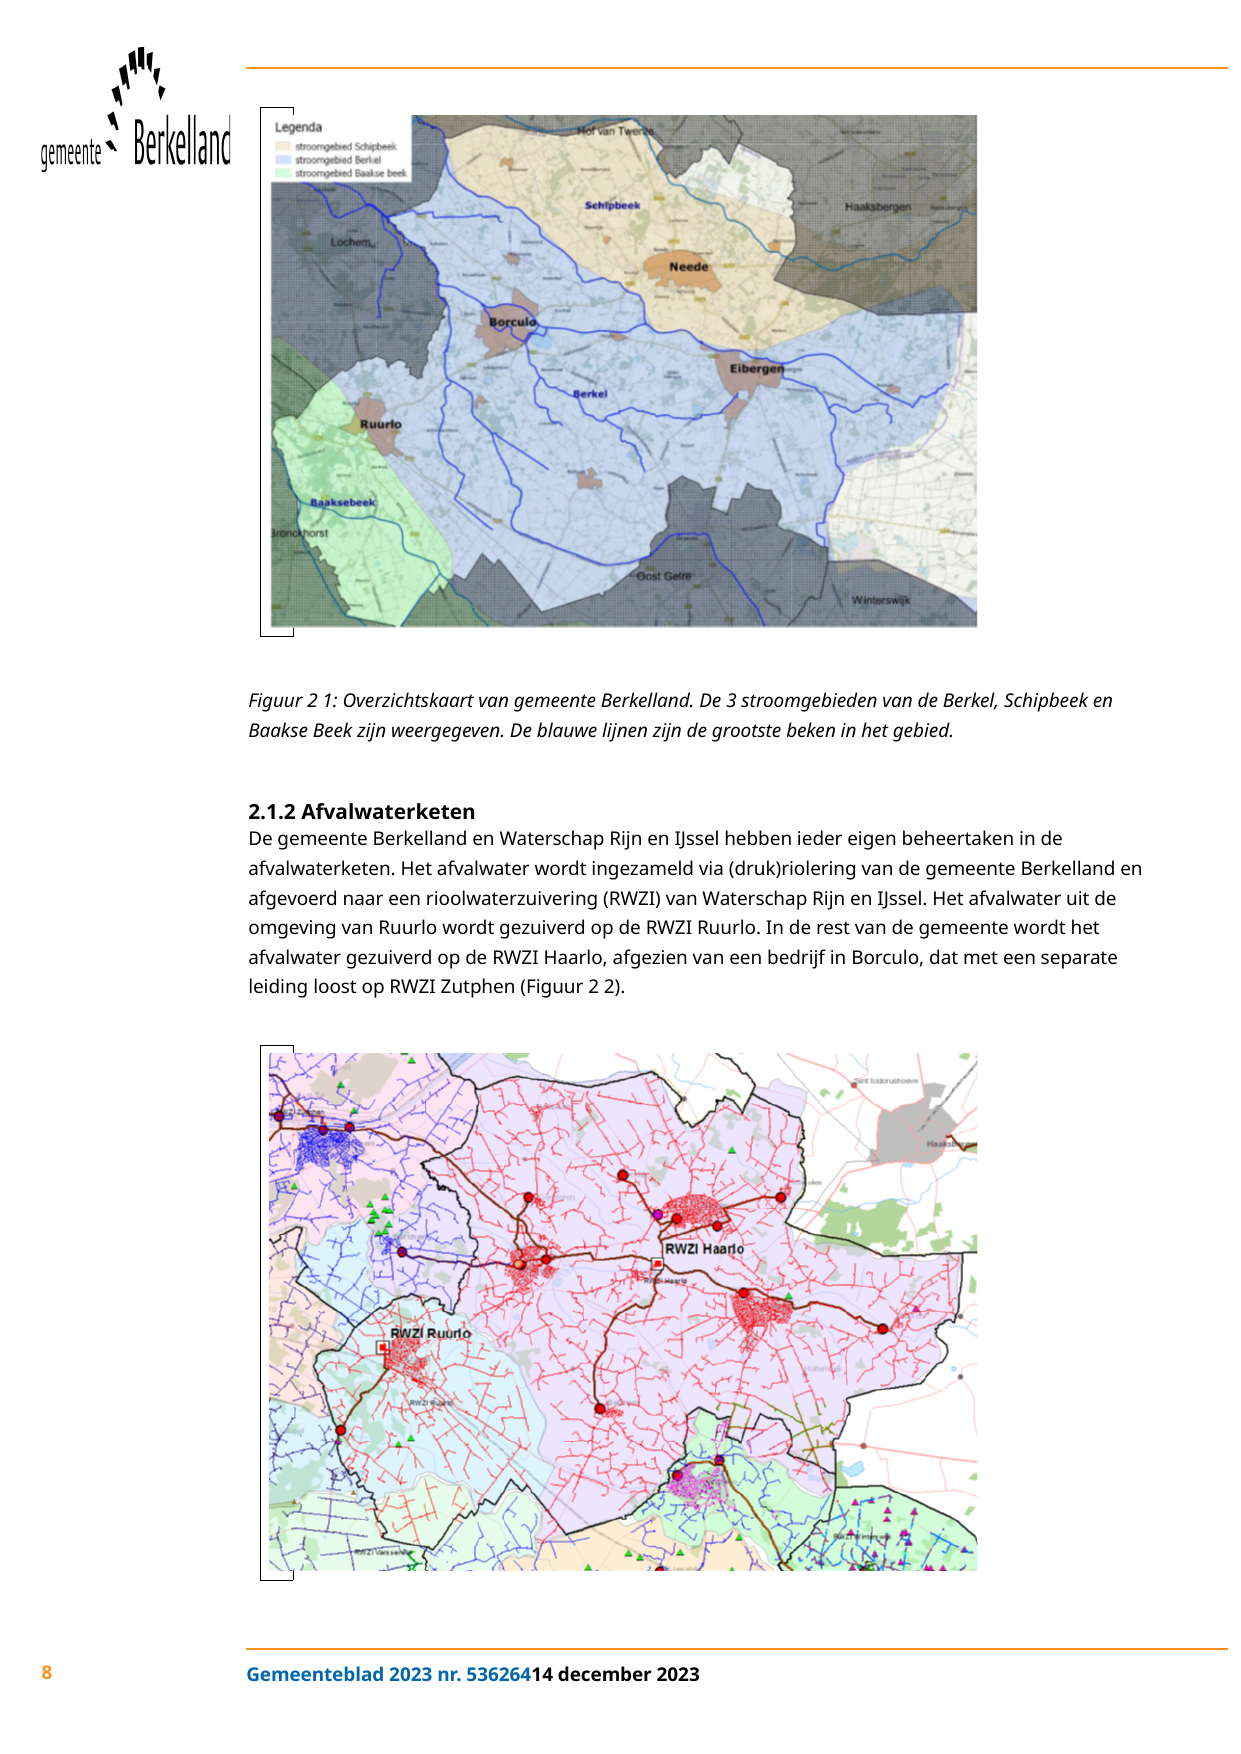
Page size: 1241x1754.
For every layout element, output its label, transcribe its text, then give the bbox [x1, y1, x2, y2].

text Figuur 2 1: Overzichtskaart van gemeente Berkelland. De 3 stroomgebieden van de Berkel, Schipbeek en Baakse Beek zijn weergegeven. De blauwe lijnen zijn de grootste beken in het gebied. [248, 687, 1152, 743]
picture [268, 115, 978, 628]
text 2.1.2 Afvalwaterketen [248, 797, 1152, 826]
text De gemeente Berkelland en Waterschap Rijn en IJssel hebben ieder eigen beheertaken in de afvalwaterketen. Het afvalwater wordt ingezameld via (druk)riolering van de gemeente Berkelland en afgevoerd naar een rioolwaterzuivering (RWZI) van Waterschap Rijn en IJssel. Het afvalwater uit de omgeving van Ruurlo wordt gezuiverd op de RWZI Ruurlo. In de rest van de gemeente wordt het afvalwater gezuiverd op de RWZI Haarlo, afgezien van een bedrijf in Borculo, dat met een separate leiding loost op RWZI Zutphen (Figuur 2 2). [248, 826, 1152, 999]
picture [41, 47, 231, 172]
picture [268, 1053, 978, 1571]
